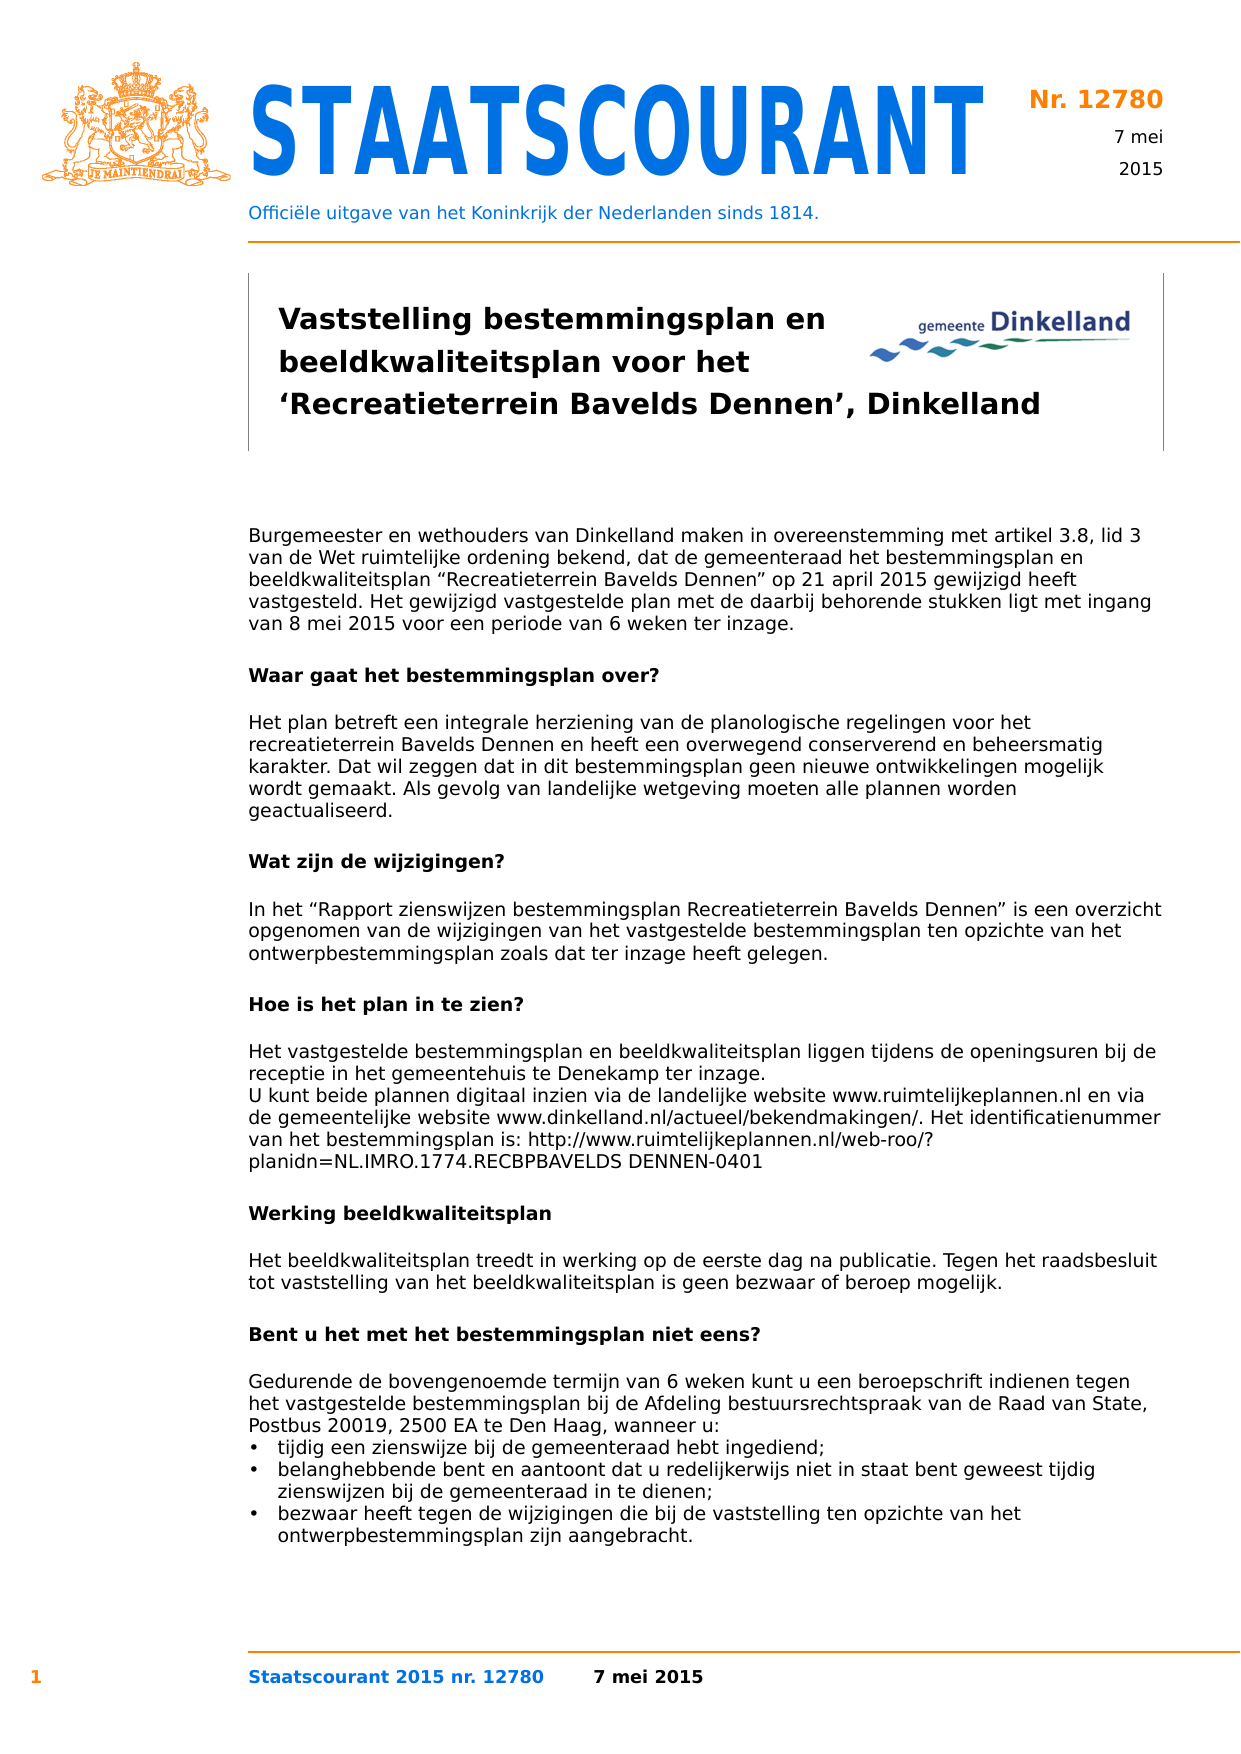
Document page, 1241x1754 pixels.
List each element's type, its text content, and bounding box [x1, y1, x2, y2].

text • belanghebbende bent en aantoont dat u redelijkerwijs niet in staat bent geweest tijdig zienswijzen bij de gemeenteraad in te dienen; [248, 1459, 1163, 1503]
picture [41, 62, 231, 186]
text Het vastgestelde bestemmingsplan en beeldkwaliteitsplan liggen tijdens de openingsuren bij de receptie in het gemeentehuis te Denekamp ter inzage. [248, 1041, 1163, 1085]
subtitle Wat zijn de wijzigingen? [248, 851, 1163, 873]
table_cell 7 mei [998, 121, 1240, 153]
text • tijdig een zienswijze bij de gemeenteraad hebt ingediend; [248, 1437, 1163, 1459]
text • bezwaar heeft tegen de wijzigingen die bij de vaststelling ten opzichte van het ontwerpbestemmingsplan zijn aangebracht. [248, 1503, 1163, 1547]
text U kunt beide plannen digitaal inzien via de landelijke website www.ruimtelijkeplannen.nl en via de gemeentelijke website www.dinkelland.nl/actueel/bekendmakingen/. Het identificatienummer van het bestemmingsplan is: http://www.ruimtelijkeplannen.nl/web-roo/?planidn=NL.IMRO.1774.RECBPBAVELDS DENNEN-0401 [248, 1085, 1163, 1173]
table_cell Officiële uitgave van het Koninkrijk der Nederlanden sinds 1814. [248, 203, 1240, 241]
table_header STAATSCOURANT [248, 62, 998, 203]
subtitle Bent u het met het bestemmingsplan niet eens? [248, 1324, 1163, 1346]
text Het beeldkwaliteitsplan treedt in werking op de eerste dag na publicatie. Tegen het raadsbesluit tot vaststelling van het beeldkwaliteitsplan is geen bezwaar of beroep mogelijk. [248, 1250, 1163, 1294]
picture [867, 302, 1134, 368]
text Gedurende de bovengenoemde termijn van 6 weken kunt u een beroepschrift indienen tegen het vastgestelde bestemmingsplan bij de Afdeling bestuursrechtspraak van de Raad van State, Postbus 20019, 2500 EA te Den Haag, wanneer u: [248, 1371, 1163, 1437]
subtitle Werking beeldkwaliteitsplan [248, 1203, 1163, 1225]
text Het plan betreft een integrale herziening van de planologische regelingen voor het recreatieterrein Bavelds Dennen en heeft een overwegend conserverend en beheersmatig karakter. Dat wil zeggen dat in dit bestemmingsplan geen nieuwe ontwikkelingen mogelijk wordt gemaakt. Als gevolg van landelijke wetgeving moeten alle plannen worden geactualiseerd. [248, 712, 1163, 821]
table_cell 2015 [998, 153, 1240, 203]
text In het “Rapport zienswijzen bestemmingsplan Recreatieterrein Bavelds Dennen” is een overzicht opgenomen van de wijzigingen van het vastgestelde bestemmingsplan ten opzichte van het ontwerpbestemmingsplan zoals dat ter inzage heeft gelegen. [248, 898, 1163, 964]
subtitle Vaststelling bestemmingsplan en beeldkwaliteitsplan voor het ‘Recreatieterrein Bavelds Dennen’, Dinkelland [249, 273, 1163, 451]
text Burgemeester en wethouders van Dinkelland maken in overeenstemming met artikel 3.8, lid 3 van de Wet ruimtelijke ordening bekend, dat de gemeenteraad het bestemmingsplan en beeldkwaliteitsplan “Recreatieterrein Bavelds Dennen” op 21 april 2015 gewijzigd heeft vastgesteld. Het gewijzigd vastgestelde plan met de daarbij behorende stukken ligt met ingang van 8 mei 2015 voor een periode van 6 weken ter inzage. [248, 525, 1163, 634]
subtitle Hoe is het plan in te zien? [248, 994, 1163, 1016]
table_header [25, 62, 248, 241]
table_header Nr. 12780 [998, 62, 1240, 121]
subtitle Waar gaat het bestemmingsplan over? [248, 664, 1163, 687]
